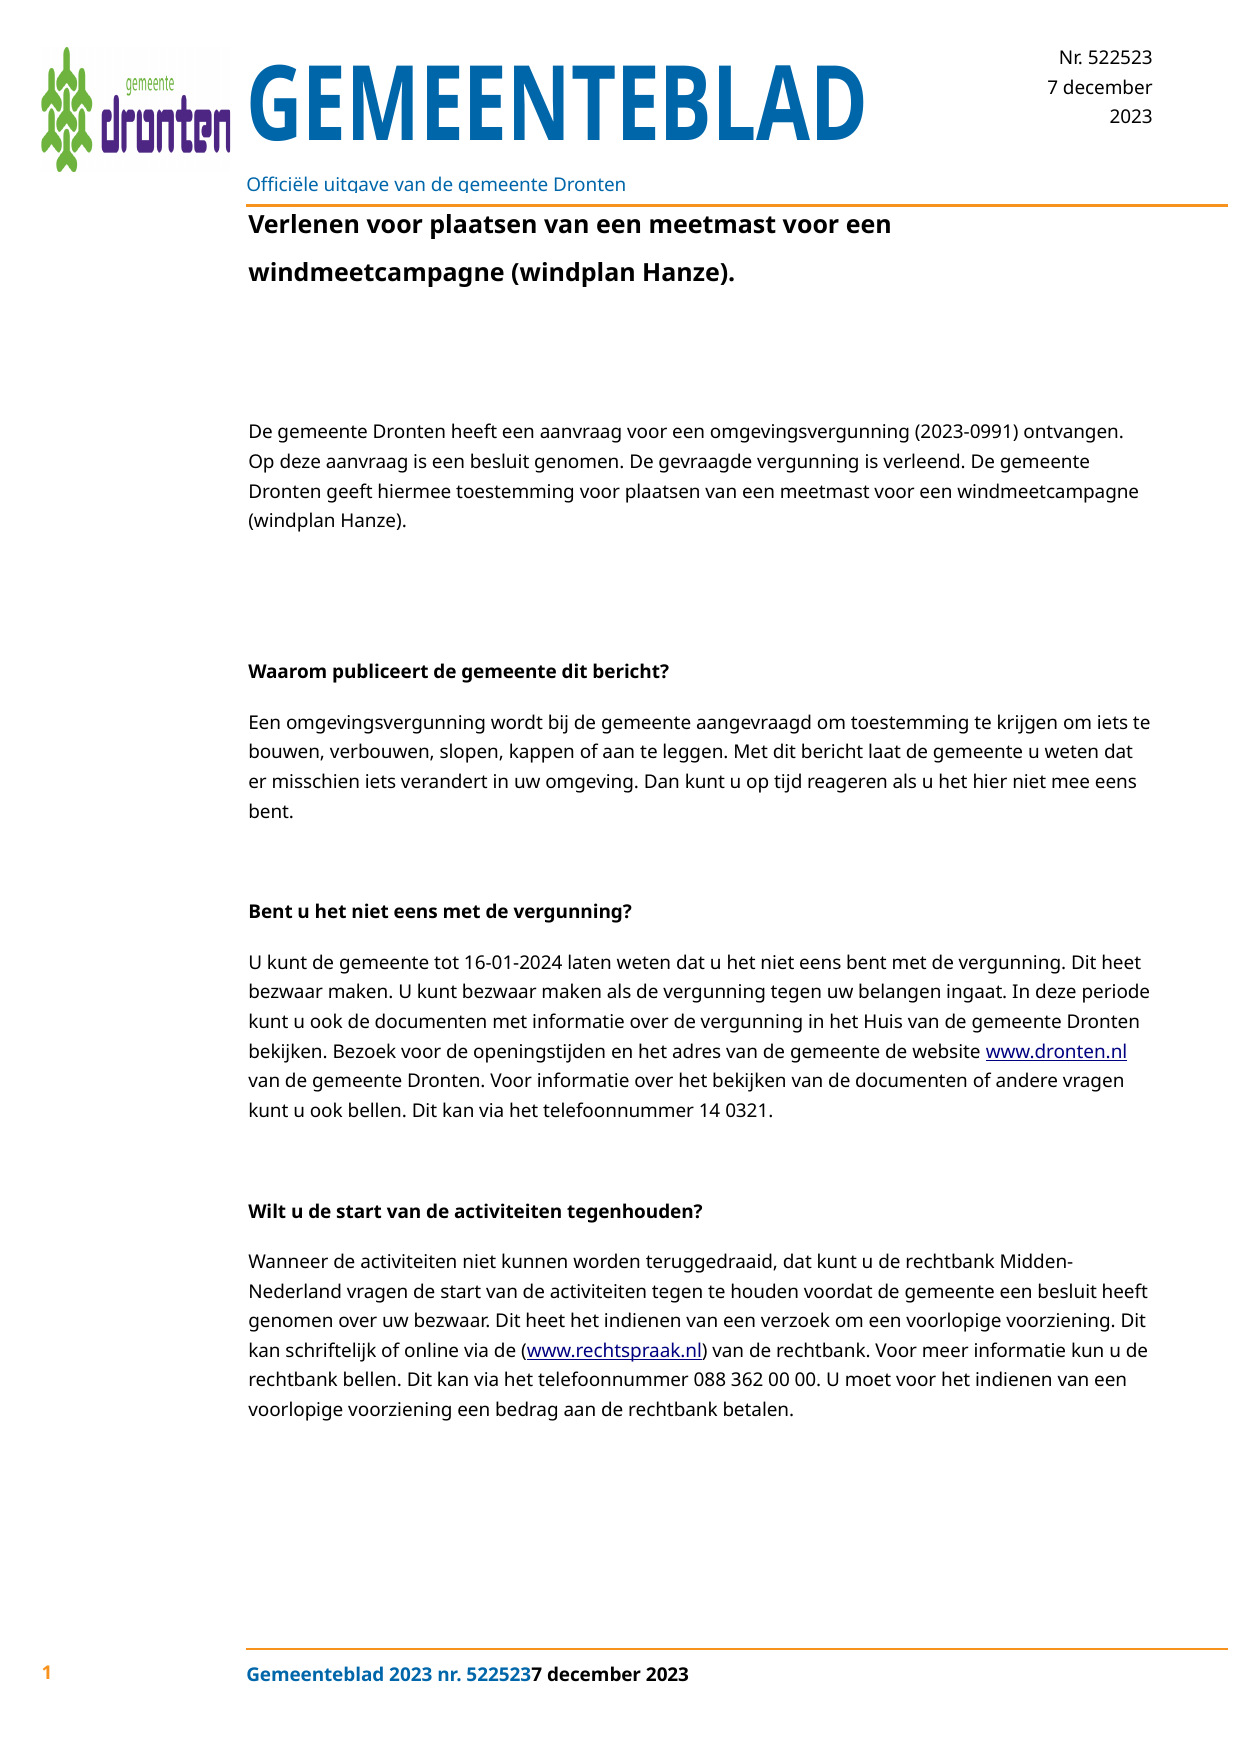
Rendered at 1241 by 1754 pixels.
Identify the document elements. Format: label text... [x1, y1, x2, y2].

text Waarom publiceert de gemeente dit bericht? [248, 659, 1152, 684]
text Bent u het niet eens met de vergunning? [248, 899, 1152, 924]
text De gemeente Dronten heeft een aanvraag voor een omgevingsvergunning (2023-0991) ontvangen. Op deze aanvraag is een besluit genomen. De gevraagde vergunning is verleend. De gemeente Dronten geeft hiermee toestemming voor plaatsen van een meetmast voor een windmeetcampagne (windplan Hanze). [248, 419, 1152, 533]
text Verlenen voor plaatsen van een meetmast voor een windmeetcampagne (windplan Hanze). [248, 207, 1152, 288]
text Wilt u de start van de activiteiten tegenhouden? [248, 1198, 1152, 1224]
picture [41, 47, 231, 172]
text U kunt de gemeente tot 16-01-2024 laten weten dat u het niet eens bent met de vergunning. Dit heet bezwaar maken. U kunt bezwaar maken als de vergunning tegen uw belangen ingaat. In deze periode kunt u ook de documenten met informatie over de vergunning in het Huis van de gemeente Dronten bekijken. Bezoek voor de openingstijden en het adres van de gemeente de website www.dronten.nl van de gemeente Dronten. Voor informatie over het bekijken van de documenten of andere vragen kunt u ook bellen. Dit kan via het telefoonnummer 14 0321. [248, 949, 1152, 1123]
text Een omgevingsvergunning wordt bij de gemeente aangevraagd om toestemming te krijgen om iets te bouwen, verbouwen, slopen, kappen of aan te leggen. Met dit bericht laat de gemeente u weten dat er misschien iets verandert in uw omgeving. Dan kunt u op tijd reageren als u het hier niet mee eens bent. [248, 709, 1152, 824]
text Wanneer de activiteiten niet kunnen worden teruggedraaid, dat kunt u de rechtbank Midden-Nederland vragen de start van de activiteiten tegen te houden voordat de gemeente een besluit heeft genomen over uw bezwaar. Dit heet het indienen van een verzoek om een voorlopige voorziening. Dit kan schriftelijk of online via de (www.rechtspraak.nl) van de rechtbank. Voor meer informatie kun u de rechtbank bellen. Dit kan via het telefoonnummer 088 362 00 00. U moet voor het indienen van een voorlopige voorziening een bedrag aan de rechtbank betalen. [248, 1248, 1152, 1422]
